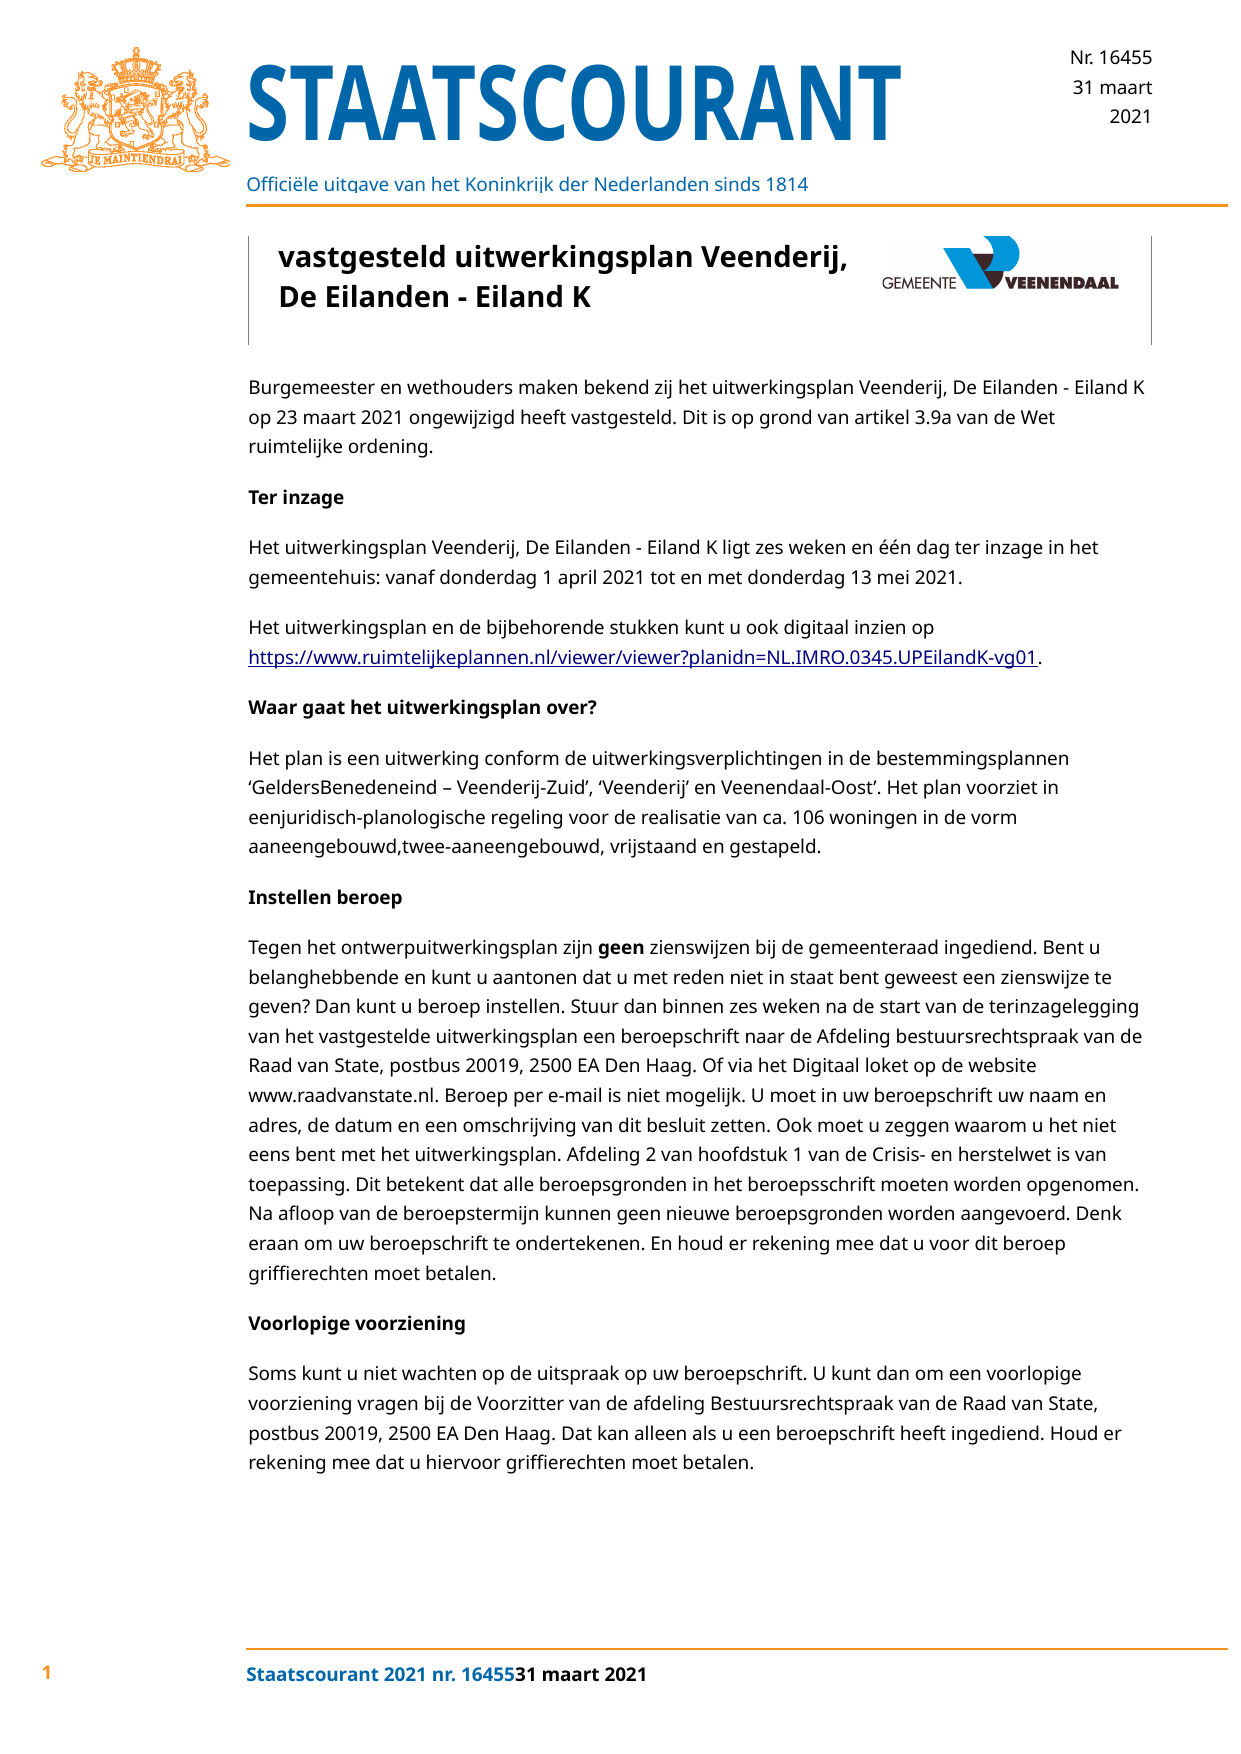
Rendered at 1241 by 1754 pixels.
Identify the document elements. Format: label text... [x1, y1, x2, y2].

picture [41, 47, 231, 172]
text Het plan is een uitwerking conform de uitwerkingsverplichtingen in de bestemmingsplannen ‘GeldersBenedeneind – Veenderij-Zuid’, ‘Veenderij’ en Veenendaal-Oost’. Het plan voorziet in eenjuridisch-planologische regeling voor de realisatie van ca. 106 woningen in de vorm aaneengebouwd,twee-aaneengebouwd, vrijstaand en gestapeld. [248, 745, 1152, 859]
table_header vastgesteld uitwerkingsplan Veenderij, De Eilanden - Eiland K [249, 236, 850, 345]
text Burgemeester en wethouders maken bekend zij het uitwerkingsplan Veenderij, De Eilanden - Eiland K op 23 maart 2021 ongewijzigd heeft vastgesteld. Dit is op grond van artikel 3.9a van de Wet ruimtelijke ordening. [248, 374, 1152, 459]
text Tegen het ontwerpuitwerkingsplan zijn geen zienswijzen bij de gemeenteraad ingediend. Bent u belanghebbende en kunt u aantonen dat u met reden niet in staat bent geweest een zienswijze te geven? Dan kunt u beroep instellen. Stuur dan binnen zes weken na de start van de terinzagelegging van het vastgestelde uitwerkingsplan een beroepschrift naar de Afdeling bestuursrechtspraak van de Raad van State, postbus 20019, 2500 EA Den Haag. Of via het Digitaal loket op de website www.raadvanstate.nl. Beroep per e-mail is niet mogelijk. U moet in uw beroepschrift uw naam en adres, de datum en een omschrijving van dit besluit zetten. Ook moet u zeggen waarom u het niet eens bent met het uitwerkingsplan. Afdeling 2 van hoofdstuk 1 van de Crisis- en herstelwet is van toepassing. Dit betekent dat alle beroepsgronden in het beroepsschrift moeten worden opgenomen. Na afloop van de beroepstermijn kunnen geen nieuwe beroepsgronden worden aangevoerd. Denk eraan om uw beroepschrift te ondertekenen. En houd er rekening mee dat u voor dit beroep griffierechten moet betalen. [248, 934, 1152, 1285]
picture [882, 236, 993, 289]
text Het uitwerkingsplan Veenderij, De Eilanden - Eiland K ligt zes weken en één dag ter inzage in het gemeentehuis: vanaf donderdag 1 april 2021 tot en met donderdag 13 mei 2021. [248, 534, 1152, 589]
text Instellen beroep [248, 884, 1152, 909]
text Het uitwerkingsplan en de bijbehorende stukken kunt u ook digitaal inzien op https://www.ruimtelijkeplannen.nl/viewer/viewer?planidn=NL.IMRO.0345.UPEilandK-vg01. [248, 614, 1152, 669]
table_header [850, 236, 1151, 345]
text Voorlopige voorziening [248, 1310, 1152, 1336]
text Waar gaat het uitwerkingsplan over? [248, 694, 1152, 720]
text Soms kunt u niet wachten op de uitspraak op uw beroepschrift. U kunt dan om een voorlopige voorziening vragen bij de Voorzitter van de afdeling Bestuursrechtspraak van de Raad van State, postbus 20019, 2500 EA Den Haag. Dat kan alleen als u een beroepschrift heeft ingediend. Houd er rekening mee dat u hiervoor griffierechten moet betalen. [248, 1361, 1152, 1475]
text Ter inzage [248, 484, 1152, 509]
picture [985, 236, 1119, 289]
